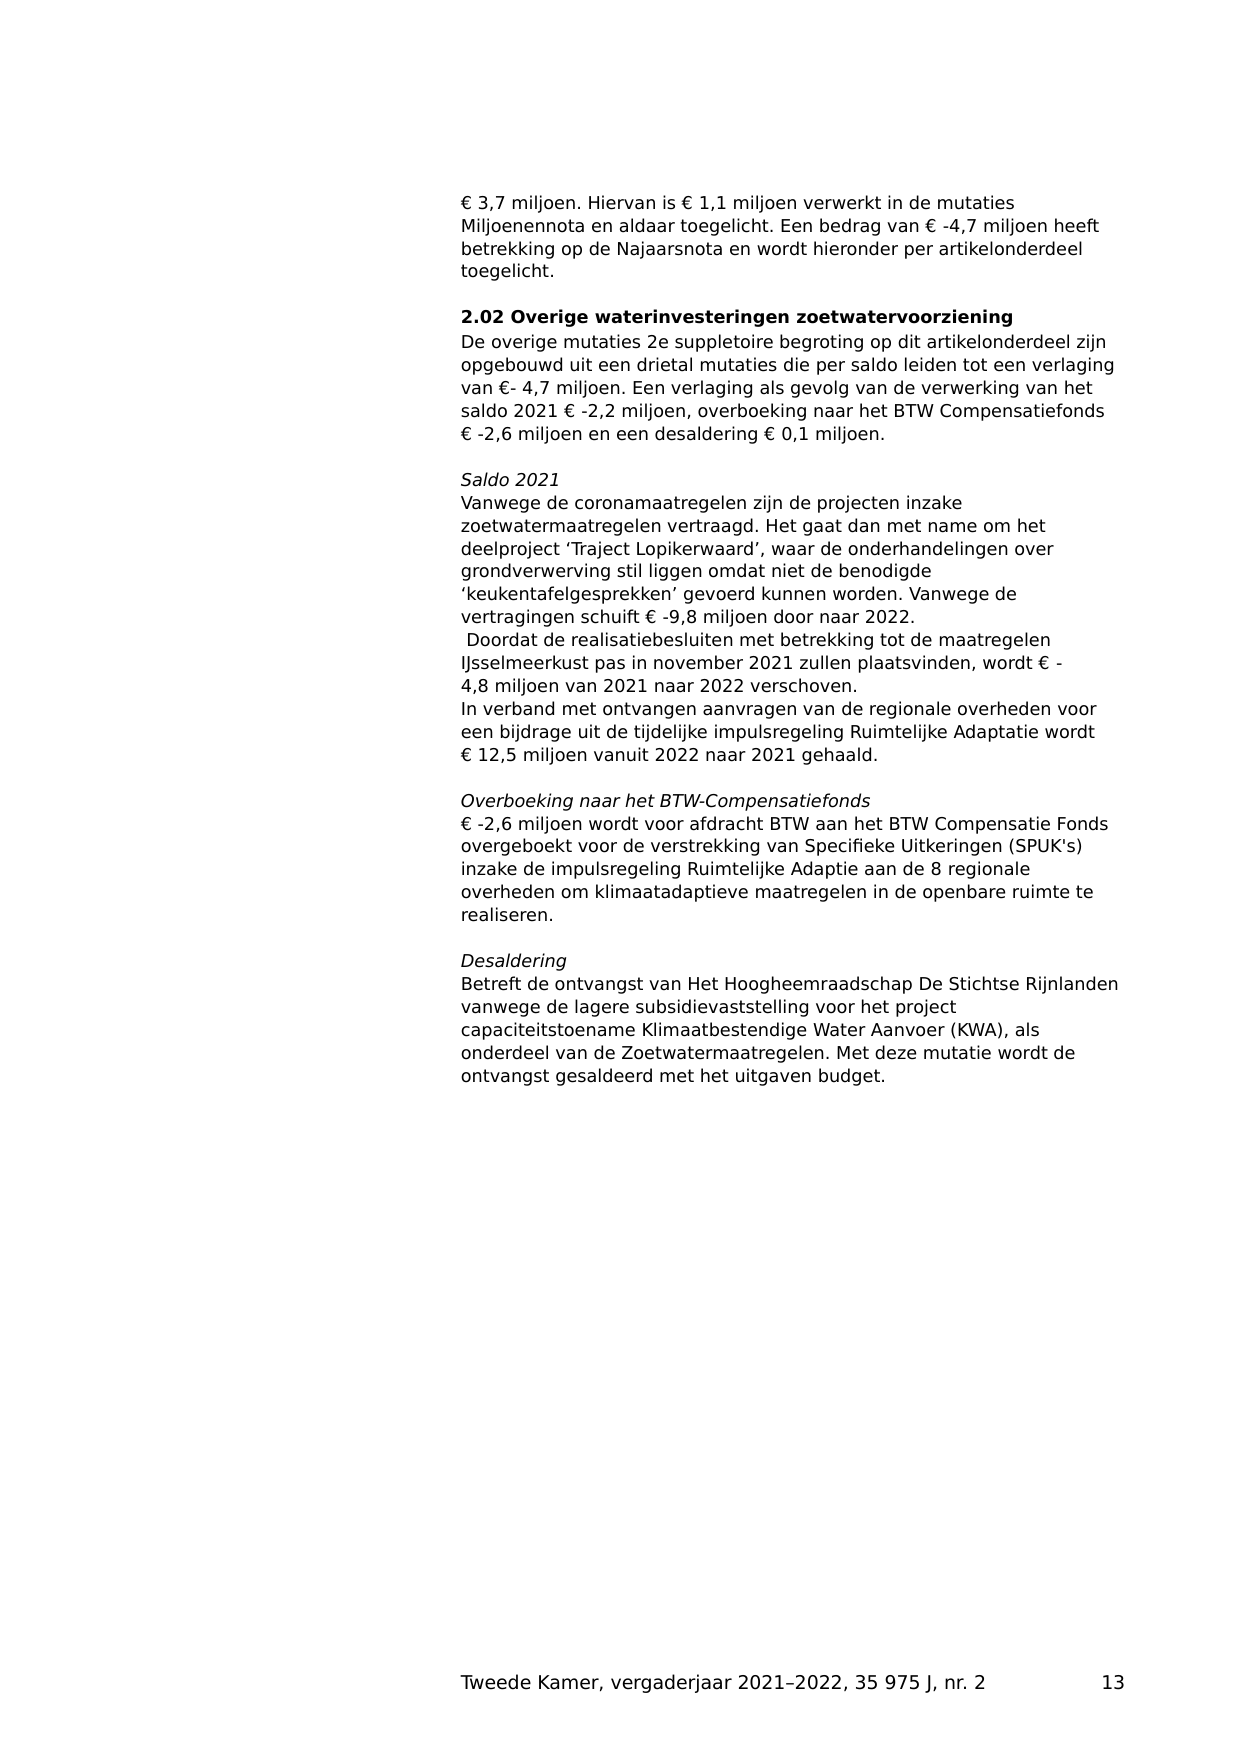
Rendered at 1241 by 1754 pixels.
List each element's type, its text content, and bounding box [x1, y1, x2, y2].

text Saldo 2021 Vanwege de coronamaatregelen zijn de projecten inzake zoetwatermaatregelen vertraagd. Het gaat dan met name om het deelproject ‘Traject Lopikerwaard’, waar de onderhandelingen over grondverwerving stil liggen omdat niet de benodigde ‘keukentafelgesprekken’ gevoerd kunnen worden. Vanwege de vertragingen schuift € -9,8 miljoen door naar 2022. Doordat de realisatiebesluiten met betrekking tot de maatregelen IJsselmeerkust pas in november 2021 zullen plaatsvinden, wordt € -4,8 miljoen van 2021 naar 2022 verschoven. In verband met ontvangen aanvragen van de regionale overheden voor een bijdrage uit de tijdelijke impulsregeling Ruimtelijke Adaptatie wordt € 12,5 miljoen vanuit 2022 naar 2021 gehaald. [461, 468, 1125, 766]
text Desaldering Betreft de ontvangst van Het Hoogheemraadschap De Stichtse Rijnlanden vanwege de lagere subsidievaststelling voor het project capaciteitstoename Klimaatbestendige Water Aanvoer (KWA), als onderdeel van de Zoetwatermaatregelen. Met deze mutatie wordt de ontvangst gesaldeerd met het uitgaven budget. [461, 949, 1125, 1087]
text 2.02 Overige waterinvesteringen zoetwatervoorziening [461, 305, 1125, 328]
text € 3,7 miljoen. Hiervan is € 1,1 miljoen verwerkt in de mutaties Miljoenennota en aldaar toegelicht. Een bedrag van € -4,7 miljoen heeft betrekking op de Najaarsnota en wordt hieronder per artikelonderdeel toegelicht. [461, 191, 1125, 282]
text De overige mutaties 2e suppletoire begroting op dit artikelonderdeel zijn opgebouwd uit een drietal mutaties die per saldo leiden tot een verlaging van €- 4,7 miljoen. Een verlaging als gevolg van de verwerking van het saldo 2021 € -2,2 miljoen, overboeking naar het BTW Compensatiefonds € -2,6 miljoen en een desaldering € 0,1 miljoen. [461, 330, 1125, 445]
text Overboeking naar het BTW-Compensatiefonds € -2,6 miljoen wordt voor afdracht BTW aan het BTW Compensatie Fonds overgeboekt voor de verstrekking van Specifieke Uitkeringen (SPUK's) inzake de impulsregeling Ruimtelijke Adaptie aan de 8 regionale overheden om klimaatadaptieve maatregelen in de openbare ruimte te realiseren. [461, 789, 1125, 926]
